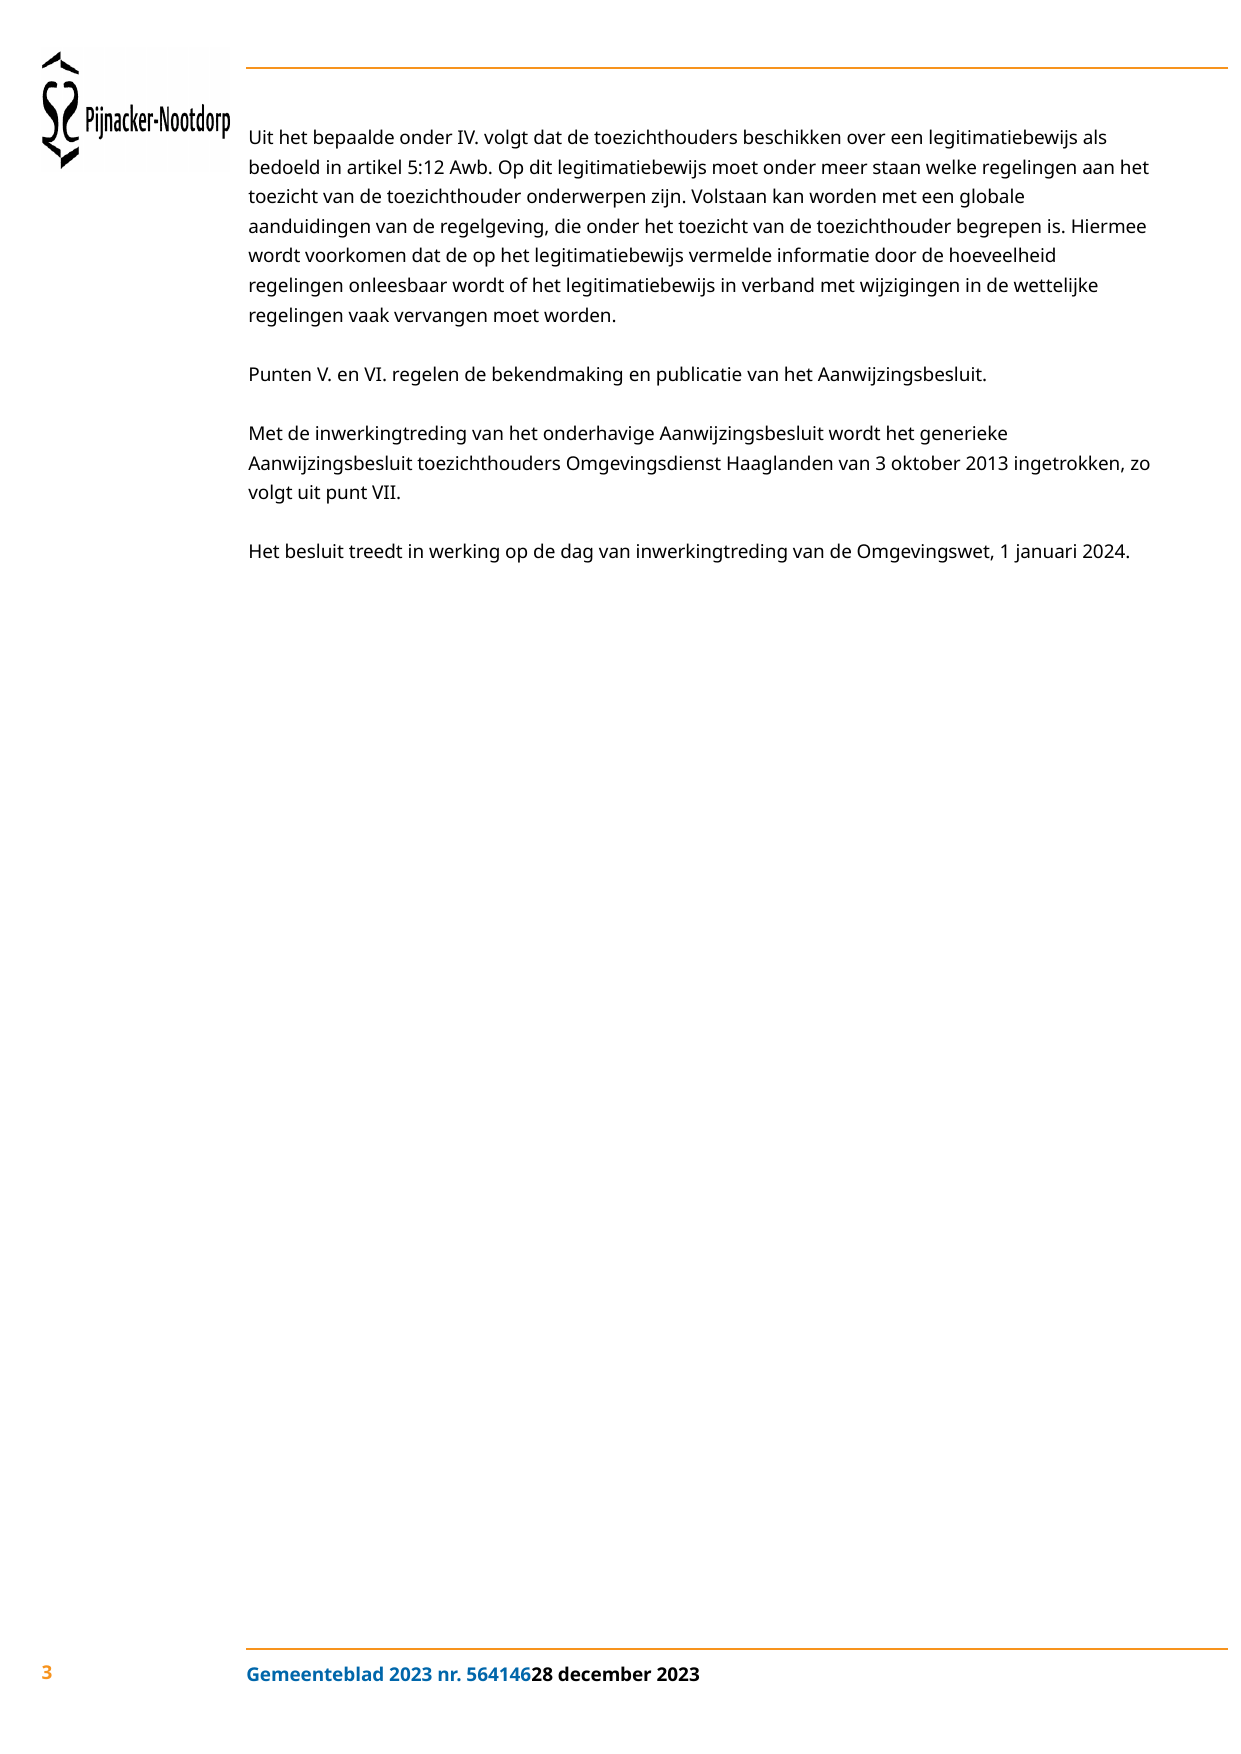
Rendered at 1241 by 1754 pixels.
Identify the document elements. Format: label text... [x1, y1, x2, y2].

text Het besluit treedt in werking op de dag van inwerkingtreding van de Omgevingswet, 1 januari 2024. [248, 538, 1152, 564]
picture [41, 47, 231, 172]
text Punten V. en VI. regelen de bekendmaking en publicatie van het Aanwijzingsbesluit. [248, 361, 1152, 387]
text Uit het bepaalde onder IV. volgt dat de toezichthouders beschikken over een legitimatiebewijs als bedoeld in artikel 5:12 Awb. Op dit legitimatiebewijs moet onder meer staan welke regelingen aan het toezicht van de toezichthouder onderwerpen zijn. Volstaan kan worden met een globale aanduidingen van de regelgeving, die onder het toezicht van de toezichthouder begrepen is. Hiermee wordt voorkomen dat de op het legitimatiebewijs vermelde informatie door de hoeveelheid regelingen onleesbaar wordt of het legitimatiebewijs in verband met wijzigingen in de wettelijke regelingen vaak vervangen moet worden. [248, 124, 1152, 328]
text Met de inwerkingtreding van het onderhavige Aanwijzingsbesluit wordt het generieke Aanwijzingsbesluit toezichthouders Omgevingsdienst Haaglanden van 3 oktober 2013 ingetrokken, zo volgt uit punt VII. [248, 420, 1152, 505]
